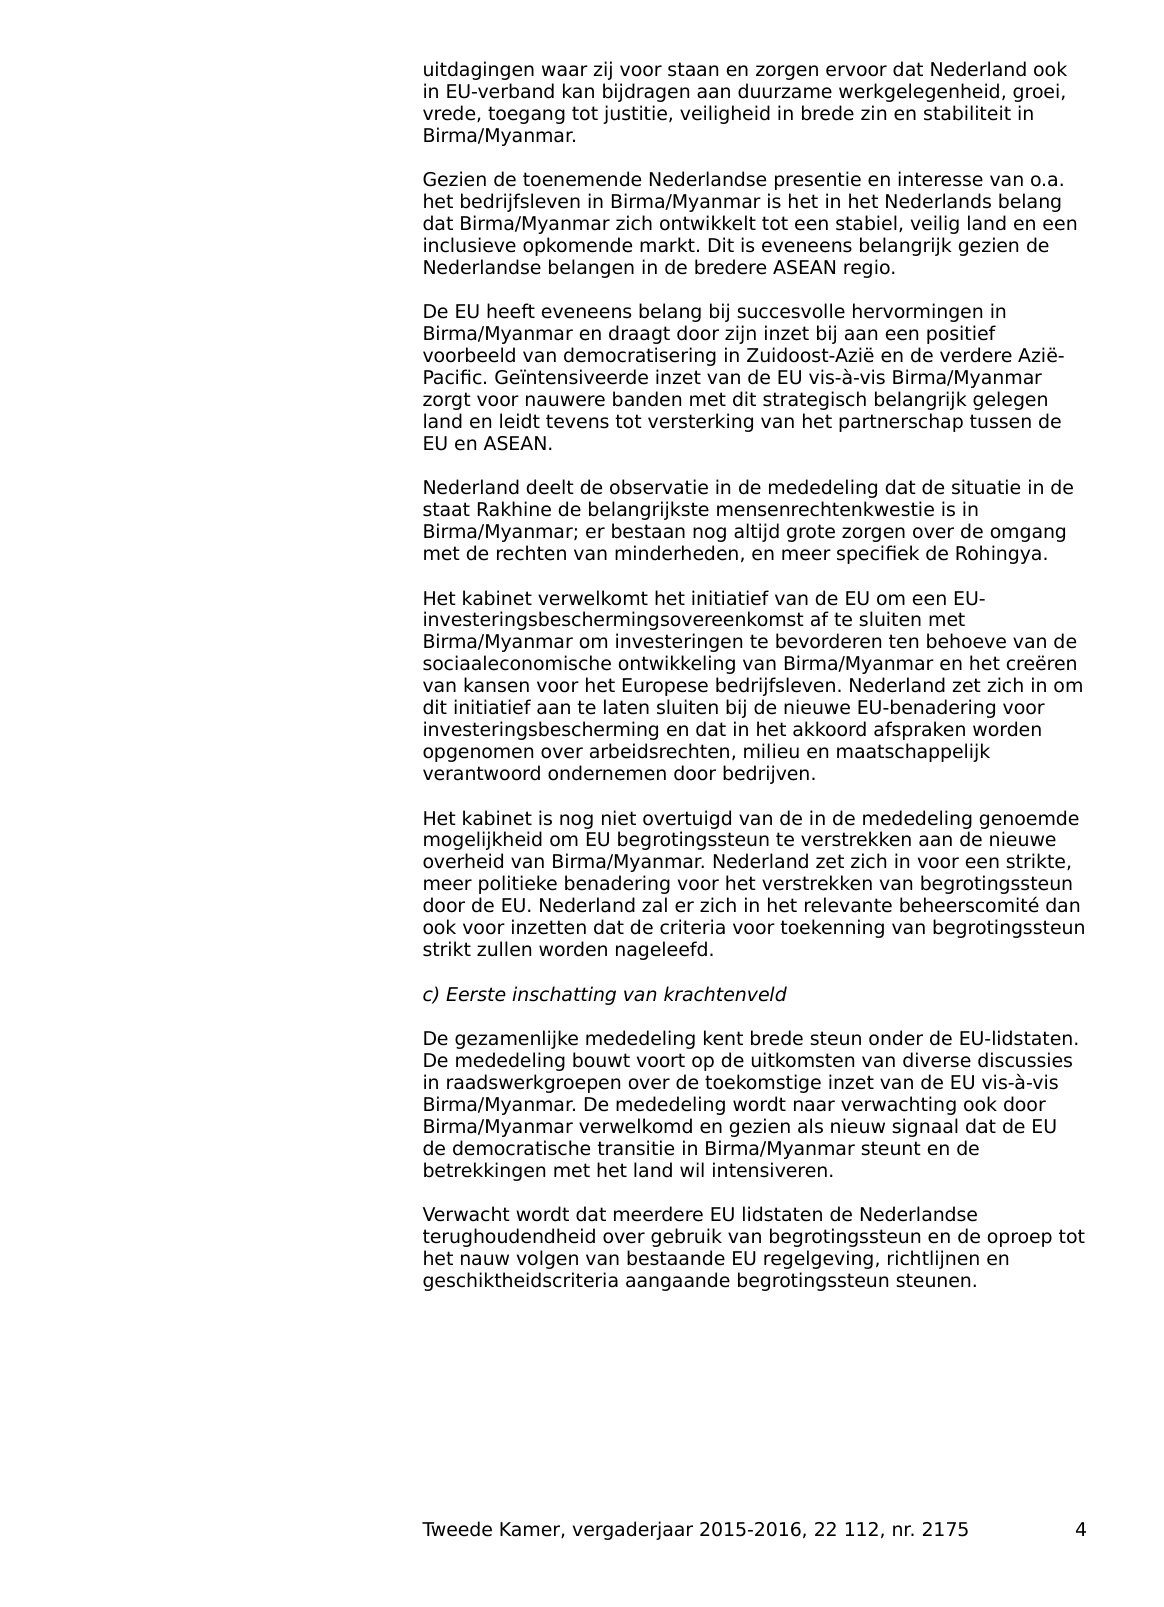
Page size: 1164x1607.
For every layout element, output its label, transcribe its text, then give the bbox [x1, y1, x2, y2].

text Het kabinet is nog niet overtuigd van de in de mededeling genoemde mogelijkheid om EU begrotingssteun te verstrekken aan de nieuwe overheid van Birma/Myanmar. Nederland zet zich in voor een strikte, meer politieke benadering voor het verstrekken van begrotingssteun door de EU. Nederland zal er zich in het relevante beheerscomité dan ook voor inzetten dat de criteria voor toekenning van begrotingssteun strikt zullen worden nageleefd. [422, 807, 1087, 961]
text De EU heeft eveneens belang bij succesvolle hervormingen in Birma/Myanmar en draagt door zijn inzet bij aan een positief voorbeeld van democratisering in Zuidoost-Azië en de verdere Azië-Pacific. Geïntensiveerde inzet van de EU vis-à-vis Birma/Myanmar zorgt voor nauwere banden met dit strategisch belangrijk gelegen land en leidt tevens tot versterking van het partnerschap tussen de EU en ASEAN. [422, 301, 1087, 455]
subtitle c) Eerste inschatting van krachtenveld [422, 983, 1087, 1005]
text Het kabinet verwelkomt het initiatief van de EU om een EU-investeringsbeschermingsovereenkomst af te sluiten met Birma/Myanmar om investeringen te bevorderen ten behoeve van de sociaaleconomische ontwikkeling van Birma/Myanmar en het creëren van kansen voor het Europese bedrijfsleven. Nederland zet zich in om dit initiatief aan te laten sluiten bij de nieuwe EU-benadering voor investeringsbescherming en dat in het akkoord afspraken worden opgenomen over arbeidsrechten, milieu en maatschappelijk verantwoord ondernemen door bedrijven. [422, 587, 1087, 785]
text uitdagingen waar zij voor staan en zorgen ervoor dat Nederland ook in EU-verband kan bijdragen aan duurzame werkgelegenheid, groei, vrede, toegang tot justitie, veiligheid in brede zin en stabiliteit in Birma/Myanmar. [422, 59, 1087, 147]
text Gezien de toenemende Nederlandse presentie en interesse van o.a. het bedrijfsleven in Birma/Myanmar is het in het Nederlands belang dat Birma/Myanmar zich ontwikkelt tot een stabiel, veilig land en een inclusieve opkomende markt. Dit is eveneens belangrijk gezien de Nederlandse belangen in de bredere ASEAN regio. [422, 169, 1087, 279]
text Verwacht wordt dat meerdere EU lidstaten de Nederlandse terughoudendheid over gebruik van begrotingssteun en de oproep tot het nauw volgen van bestaande EU regelgeving, richtlijnen en geschiktheidscriteria aangaande begrotingssteun steunen. [422, 1204, 1087, 1292]
text De gezamenlijke mededeling kent brede steun onder de EU-lidstaten. De mededeling bouwt voort op de uitkomsten van diverse discussies in raadswerkgroepen over de toekomstige inzet van de EU vis-à-vis Birma/Myanmar. De mededeling wordt naar verwachting ook door Birma/Myanmar verwelkomd en gezien als nieuw signaal dat de EU de democratische transitie in Birma/Myanmar steunt en de betrekkingen met het land wil intensiveren. [422, 1028, 1087, 1181]
text Nederland deelt de observatie in de mededeling dat de situatie in de staat Rakhine de belangrijkste mensenrechtenkwestie is in Birma/Myanmar; er bestaan nog altijd grote zorgen over de omgang met de rechten van minderheden, en meer specifiek de Rohingya. [422, 477, 1087, 565]
